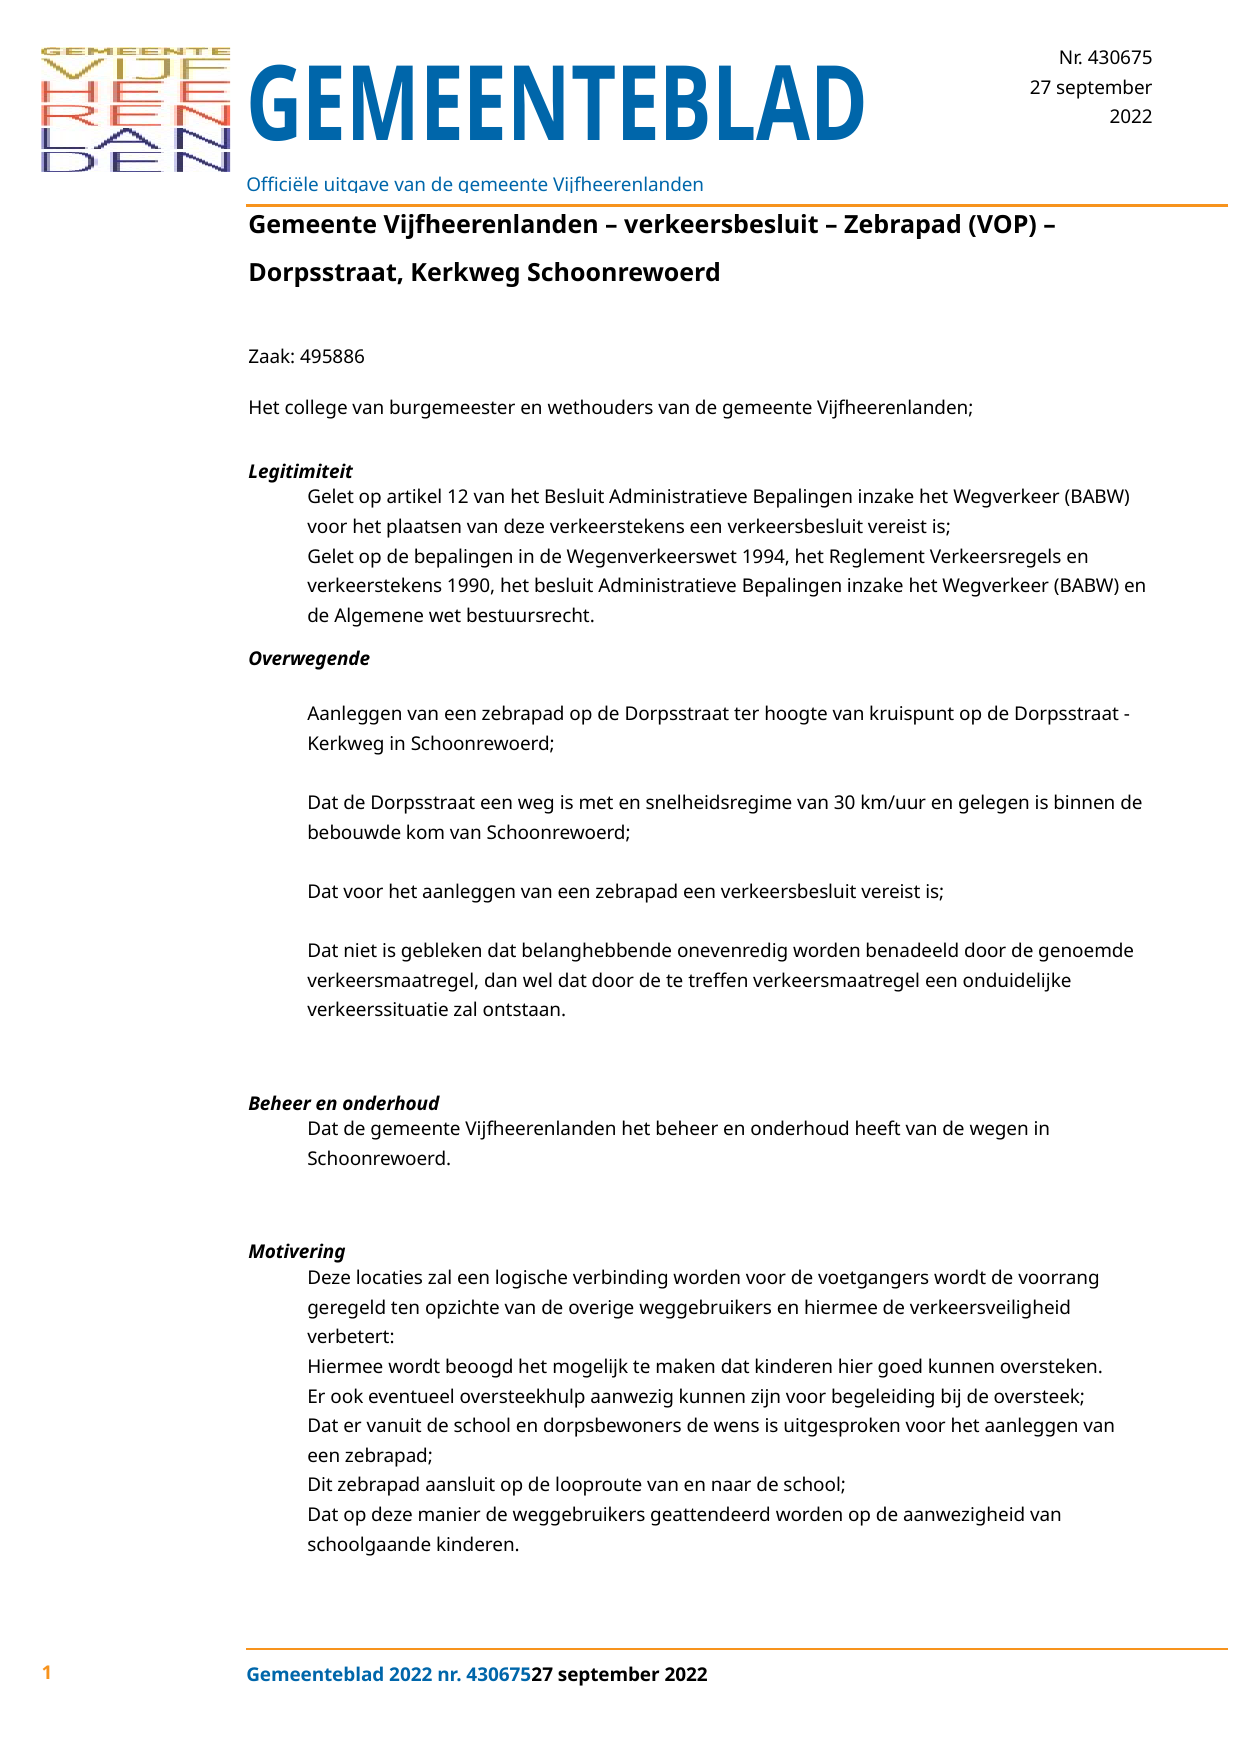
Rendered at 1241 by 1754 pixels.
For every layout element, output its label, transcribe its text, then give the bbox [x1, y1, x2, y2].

list Aanleggen van een zebrapad op de Dorpsstraat ter hoogte van kruispunt op de Dorpsstraat - Kerkweg in Schoonrewoerd; [248, 701, 1152, 756]
list Dat er vanuit de school en dorpsbewoners de wens is uitgesproken voor het aanleggen van een zebrapad; [248, 1412, 1152, 1468]
list Dat voor het aanleggen van een zebrapad een verkeersbesluit vereist is; [248, 878, 1152, 904]
list Gelet op de bepalingen in de Wegenverkeerswet 1994, het Reglement Verkeersregels en verkeerstekens 1990, het besluit Administratieve Bepalingen inzake het Wegverkeer (BABW) en de Algemene wet bestuursrecht. [248, 543, 1152, 628]
text Legitimiteit [248, 458, 1152, 484]
list Dat niet is gebleken dat belanghebbende onevenredig worden benadeeld door de genoemde verkeersmaatregel, dan wel dat door de te treffen verkeersmaatregel een onduidelijke verkeerssituatie zal ontstaan. [248, 937, 1152, 1022]
list Gelet op artikel 12 van het Besluit Administratieve Bepalingen inzake het Wegverkeer (BABW) voor het plaatsen van deze verkeerstekens een verkeersbesluit vereist is; [248, 484, 1152, 539]
text Motivering [248, 1239, 1152, 1264]
list Dat de Dorpsstraat een weg is met en snelheidsregime van 30 km/uur en gelegen is binnen de bebouwde kom van Schoonrewoerd; [248, 789, 1152, 844]
list Er ook eventueel oversteekhulp aanwezig kunnen zijn voor begeleiding bij de oversteek; [248, 1383, 1152, 1408]
text Het college van burgemeester en wethouders van de gemeente Vijfheerenlanden; [248, 394, 1152, 420]
text Zaak: 495886 [248, 344, 1152, 369]
list Deze locaties zal een logische verbinding worden voor de voetgangers wordt de voorrang geregeld ten opzichte van de overige weggebruikers en hiermee de verkeersveiligheid verbetert: [248, 1264, 1152, 1349]
picture [41, 47, 231, 172]
list Dat de gemeente Vijfheerenlanden het beheer en onderhoud heeft van de wegen in Schoonrewoerd. [248, 1116, 1152, 1171]
list Dat op deze manier de weggebruikers geattendeerd worden op de aanwezigheid van schoolgaande kinderen. [248, 1501, 1152, 1556]
list Hiermee wordt beoogd het mogelijk te maken dat kinderen hier goed kunnen oversteken. [248, 1353, 1152, 1379]
list Dit zebrapad aansluit op de looproute van en naar de school; [248, 1472, 1152, 1497]
text Beheer en onderhoud [248, 1090, 1152, 1116]
text Gemeente Vijfheerenlanden – verkeersbesluit – Zebrapad (VOP) – Dorpsstraat, Kerkweg Schoonrewoerd [248, 207, 1152, 288]
text Overwegende [248, 645, 1152, 671]
